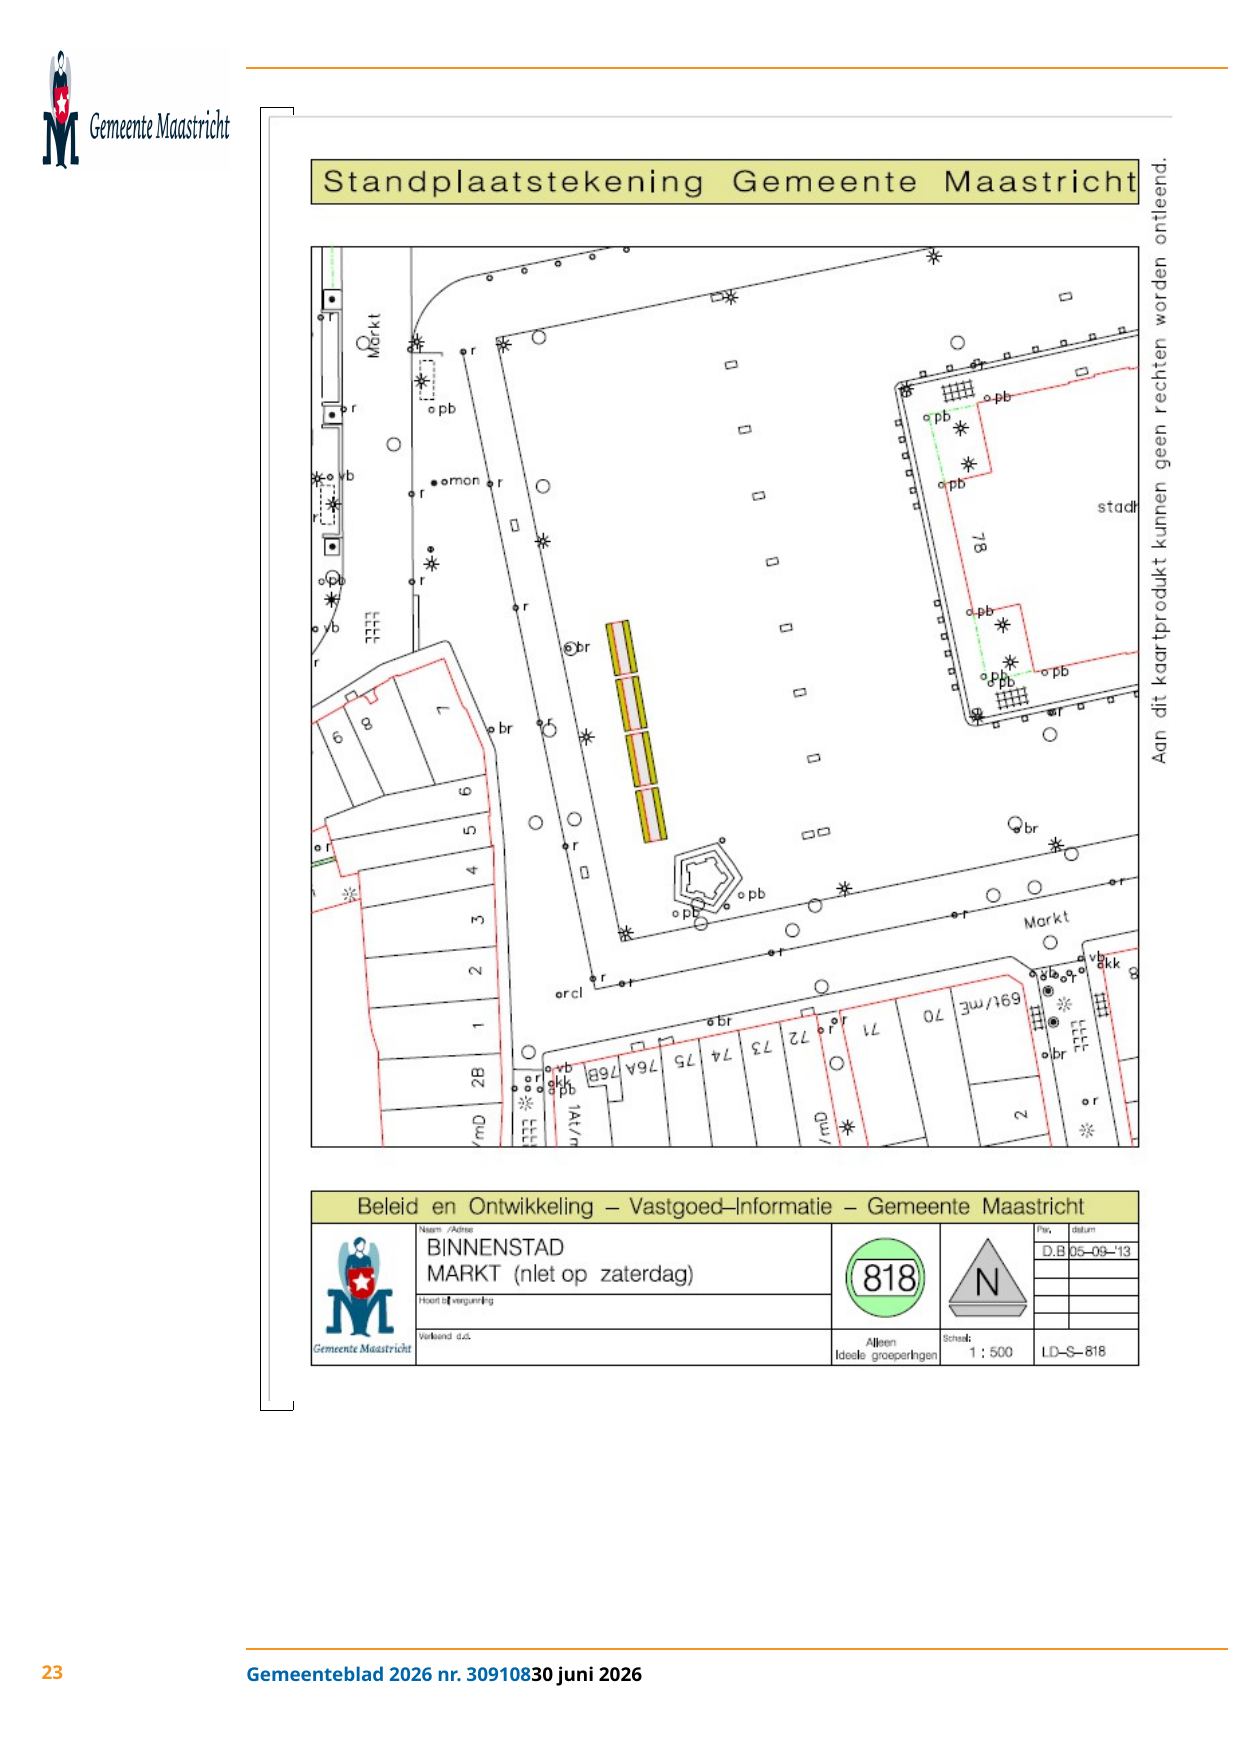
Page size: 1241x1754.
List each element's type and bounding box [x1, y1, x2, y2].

picture [41, 47, 231, 172]
picture [268, 115, 1173, 1401]
